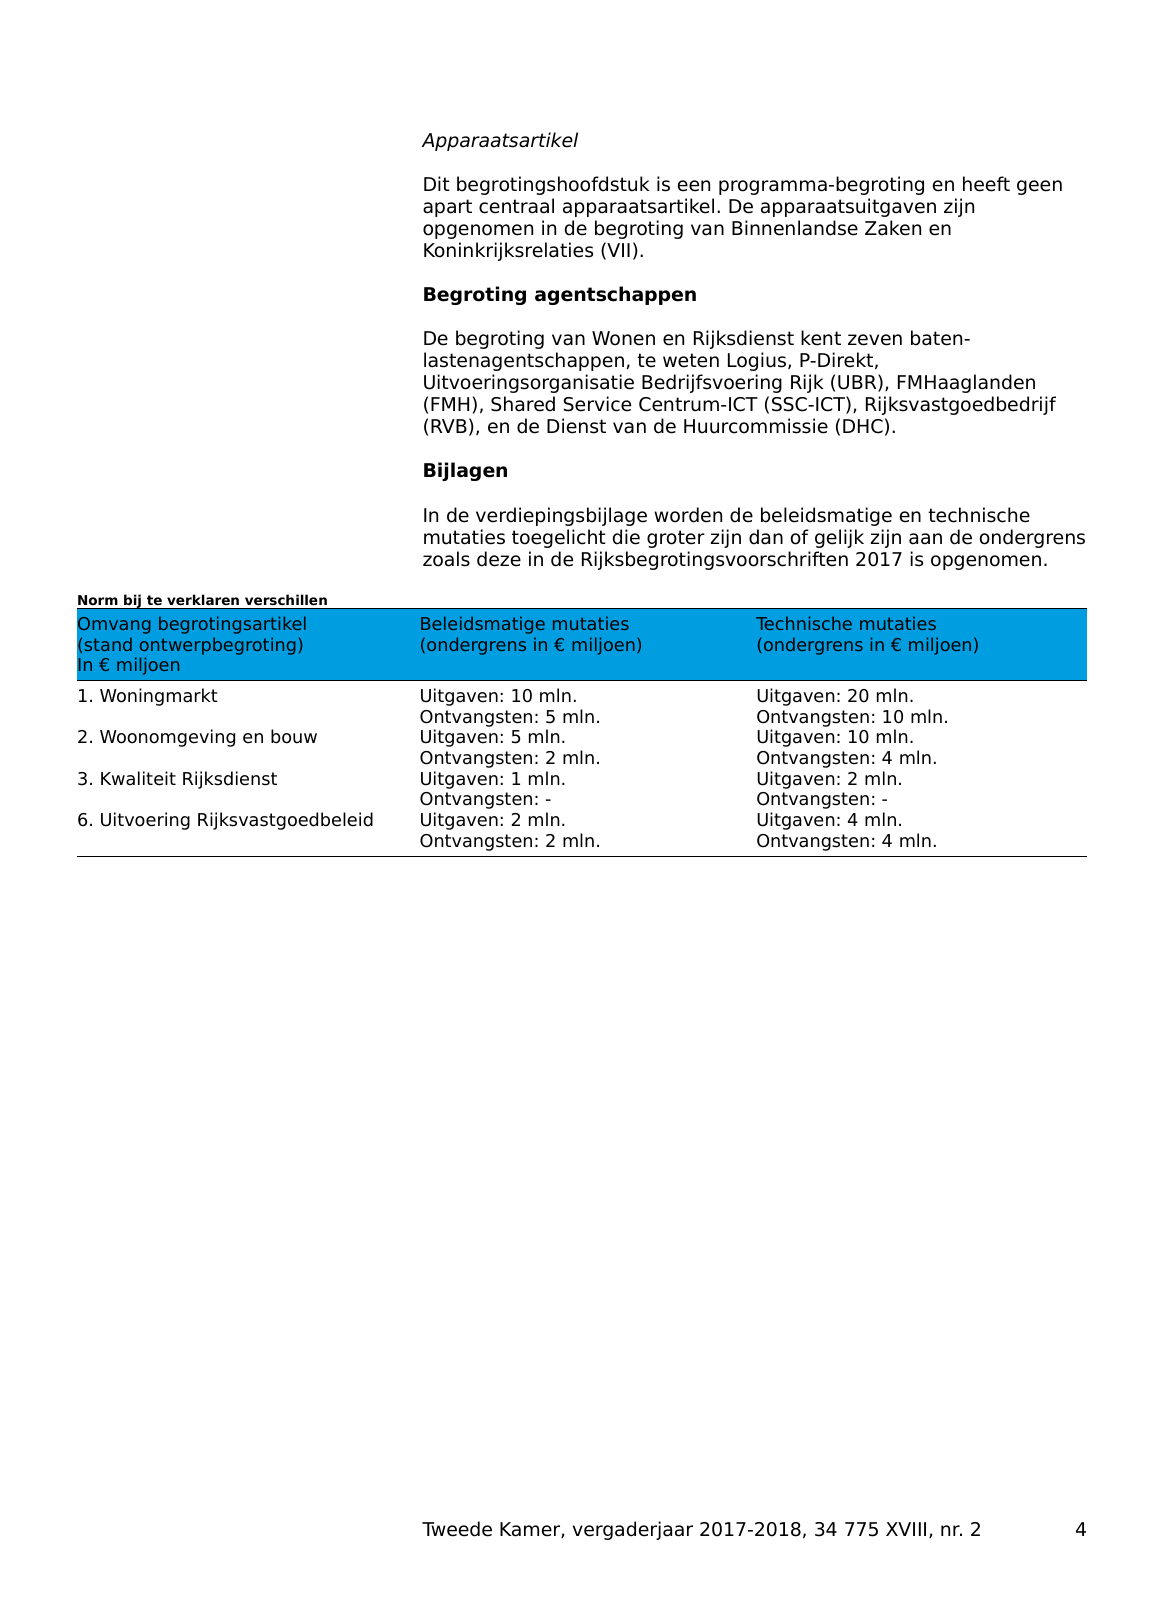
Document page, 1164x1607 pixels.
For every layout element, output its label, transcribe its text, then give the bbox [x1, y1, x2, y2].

table_cell Uitgaven: 1 mln. Ontvangsten: - [413, 769, 750, 810]
table_cell Uitgaven: 2 mln. Ontvangsten: 2 mln. [413, 810, 750, 856]
table_cell Technische mutaties (ondergrens in € miljoen) [750, 609, 1087, 680]
text Dit begrotingshoofdstuk is een programma-begroting en heeft geen apart centraal apparaatsartikel. De apparaatsuitgaven zijn opgenomen in de begroting van Binnenlandse Zaken en Koninkrijksrelaties (VII). [422, 174, 1087, 262]
table_cell 3. Kwaliteit Rijksdienst [77, 769, 413, 810]
table_cell Uitgaven: 2 mln. Ontvangsten: - [750, 769, 1087, 810]
subtitle Apparaatsartikel [422, 130, 1087, 152]
table_cell Uitgaven: 10 mln. Ontvangsten: 4 mln. [750, 728, 1087, 769]
table_cell Uitgaven: 4 mln. Ontvangsten: 4 mln. [750, 810, 1087, 856]
table_cell Uitgaven: 5 mln. Ontvangsten: 2 mln. [413, 728, 750, 769]
text De begroting van Wonen en Rijksdienst kent zeven baten-lastenagentschappen, te weten Logius, P-Direkt, Uitvoeringsorganisatie Bedrijfsvoering Rijk (UBR), FMHaaglanden (FMH), Shared Service Centrum-ICT (SSC-ICT), Rijksvastgoedbedrijf (RVB), en de Dienst van de Huurcommissie (DHC). [422, 328, 1087, 438]
subtitle Bijlagen [422, 460, 1087, 482]
table_header Norm bij te verklaren verschillen [77, 593, 1087, 608]
table_cell 2. Woonomgeving en bouw [77, 728, 413, 769]
table_cell Uitgaven: 10 mln. Ontvangsten: 5 mln. [413, 681, 750, 727]
text In de verdiepingsbijlage worden de beleidsmatige en technische mutaties toegelicht die groter zijn dan of gelijk zijn aan de ondergrens zoals deze in de Rijksbegrotingsvoorschriften 2017 is opgenomen. [422, 504, 1087, 571]
table_cell Omvang begrotingsartikel (stand ontwerpbegroting) In € miljoen [77, 609, 413, 680]
table_cell Beleidsmatige mutaties (ondergrens in € miljoen) [413, 609, 750, 680]
table_cell 6. Uitvoering Rijksvastgoedbeleid [77, 810, 413, 856]
table_cell Uitgaven: 20 mln. Ontvangsten: 10 mln. [750, 681, 1087, 727]
table_cell 1. Woningmarkt [77, 681, 413, 727]
subtitle Begroting agentschappen [422, 284, 1087, 306]
